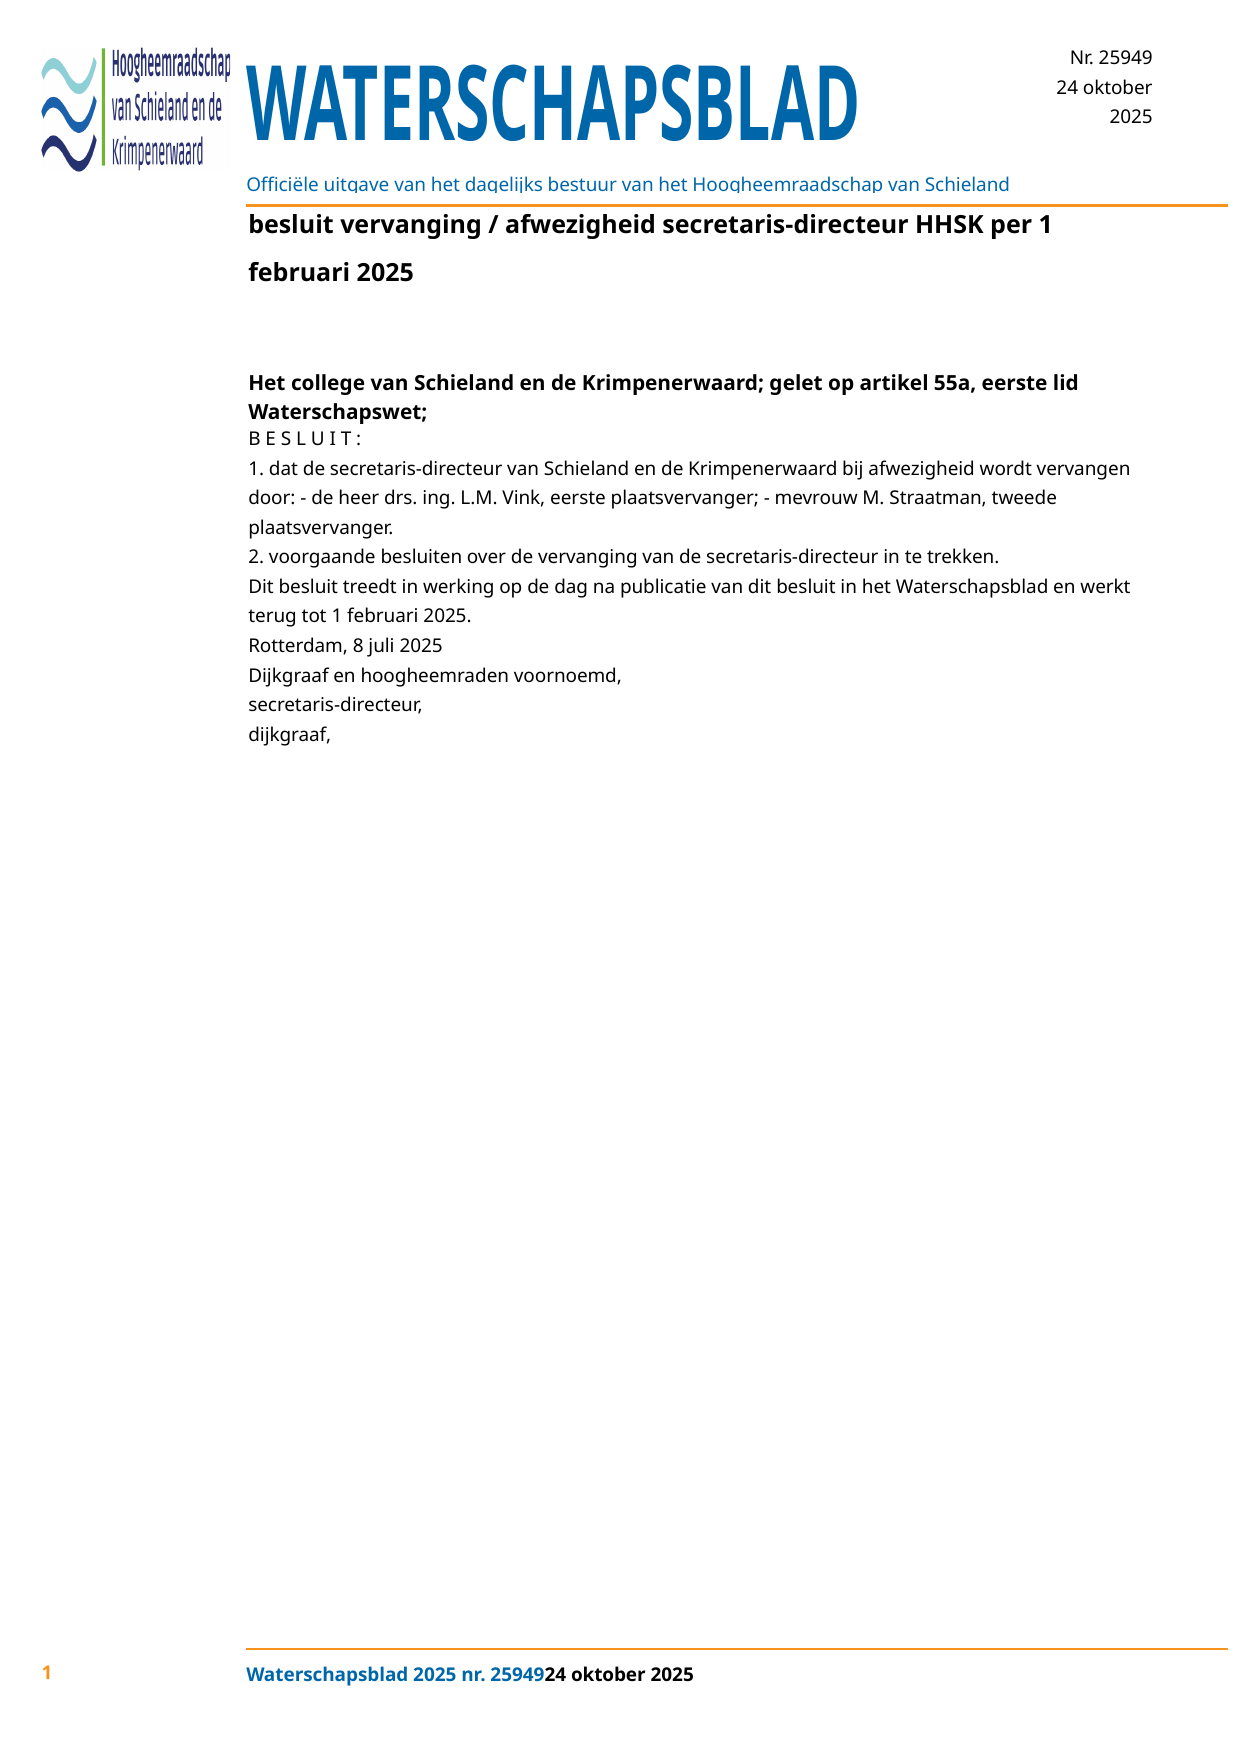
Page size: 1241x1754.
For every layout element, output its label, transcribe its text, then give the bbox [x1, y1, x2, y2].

picture [41, 47, 231, 172]
text besluit vervanging / afwezigheid secretaris-directeur HHSK per 1 februari 2025 [248, 207, 1152, 288]
text 1. dat de secretaris-directeur van Schieland en de Krimpenerwaard bij afwezigheid wordt vervangen door: - de heer drs. ing. L.M. Vink, eerste plaatsvervanger; - mevrouw M. Straatman, tweede plaatsvervanger. [248, 455, 1152, 540]
text B E S L U I T : [248, 425, 1152, 451]
text secretaris-directeur, [248, 691, 1152, 717]
text Dijkgraaf en hoogheemraden voornoemd, [248, 662, 1152, 688]
text Dit besluit treedt in werking op de dag na publicatie van dit besluit in het Waterschapsblad en werkt terug tot 1 februari 2025. [248, 573, 1152, 628]
text Het college van Schieland en de Krimpenerwaard; gelet op artikel 55a, eerste lid Waterschapswet; [248, 368, 1152, 425]
text Rotterdam, 8 juli 2025 [248, 632, 1152, 658]
text dijkgraaf, [248, 721, 1152, 747]
text 2. voorgaande besluiten over de vervanging van de secretaris-directeur in te trekken. [248, 543, 1152, 569]
